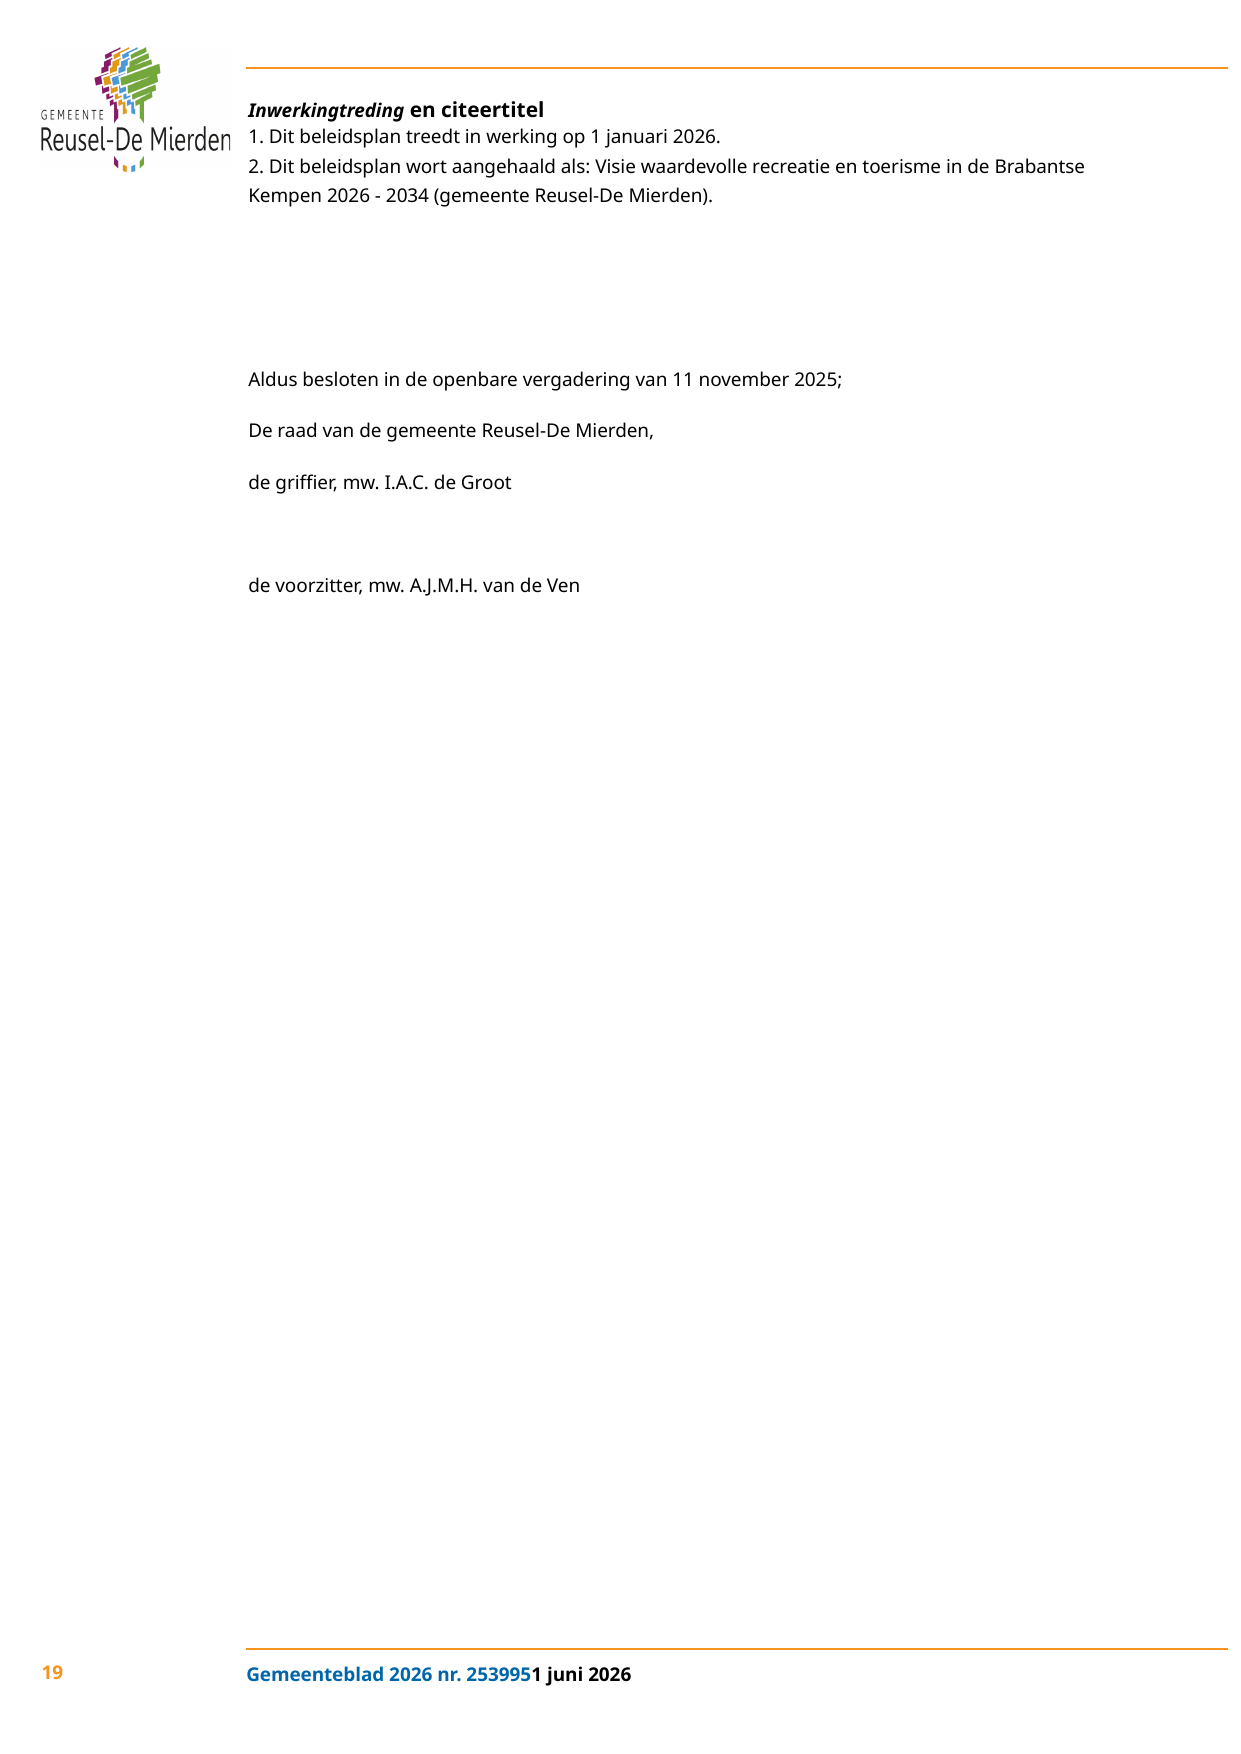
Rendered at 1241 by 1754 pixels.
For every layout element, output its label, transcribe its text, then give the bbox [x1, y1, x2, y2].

text 1. Dit beleidsplan treedt in werking op 1 januari 2026. [248, 123, 1152, 149]
text Aldus besloten in de openbare vergadering van 11 november 2025; [248, 366, 1152, 392]
text De raad van de gemeente Reusel-De Mierden, [248, 417, 1152, 443]
text 2. Dit beleidsplan wort aangehaald als: Visie waardevolle recreatie en toerisme in de Brabantse Kempen 2026 - 2034 (gemeente Reusel-De Mierden). [248, 153, 1152, 208]
picture [41, 47, 231, 172]
text de voorzitter, mw. A.J.M.H. van de Ven [248, 572, 1152, 598]
text Inwerkingtreding en citeertitel [248, 95, 1152, 123]
text de griffier, mw. I.A.C. de Groot [248, 469, 1152, 495]
